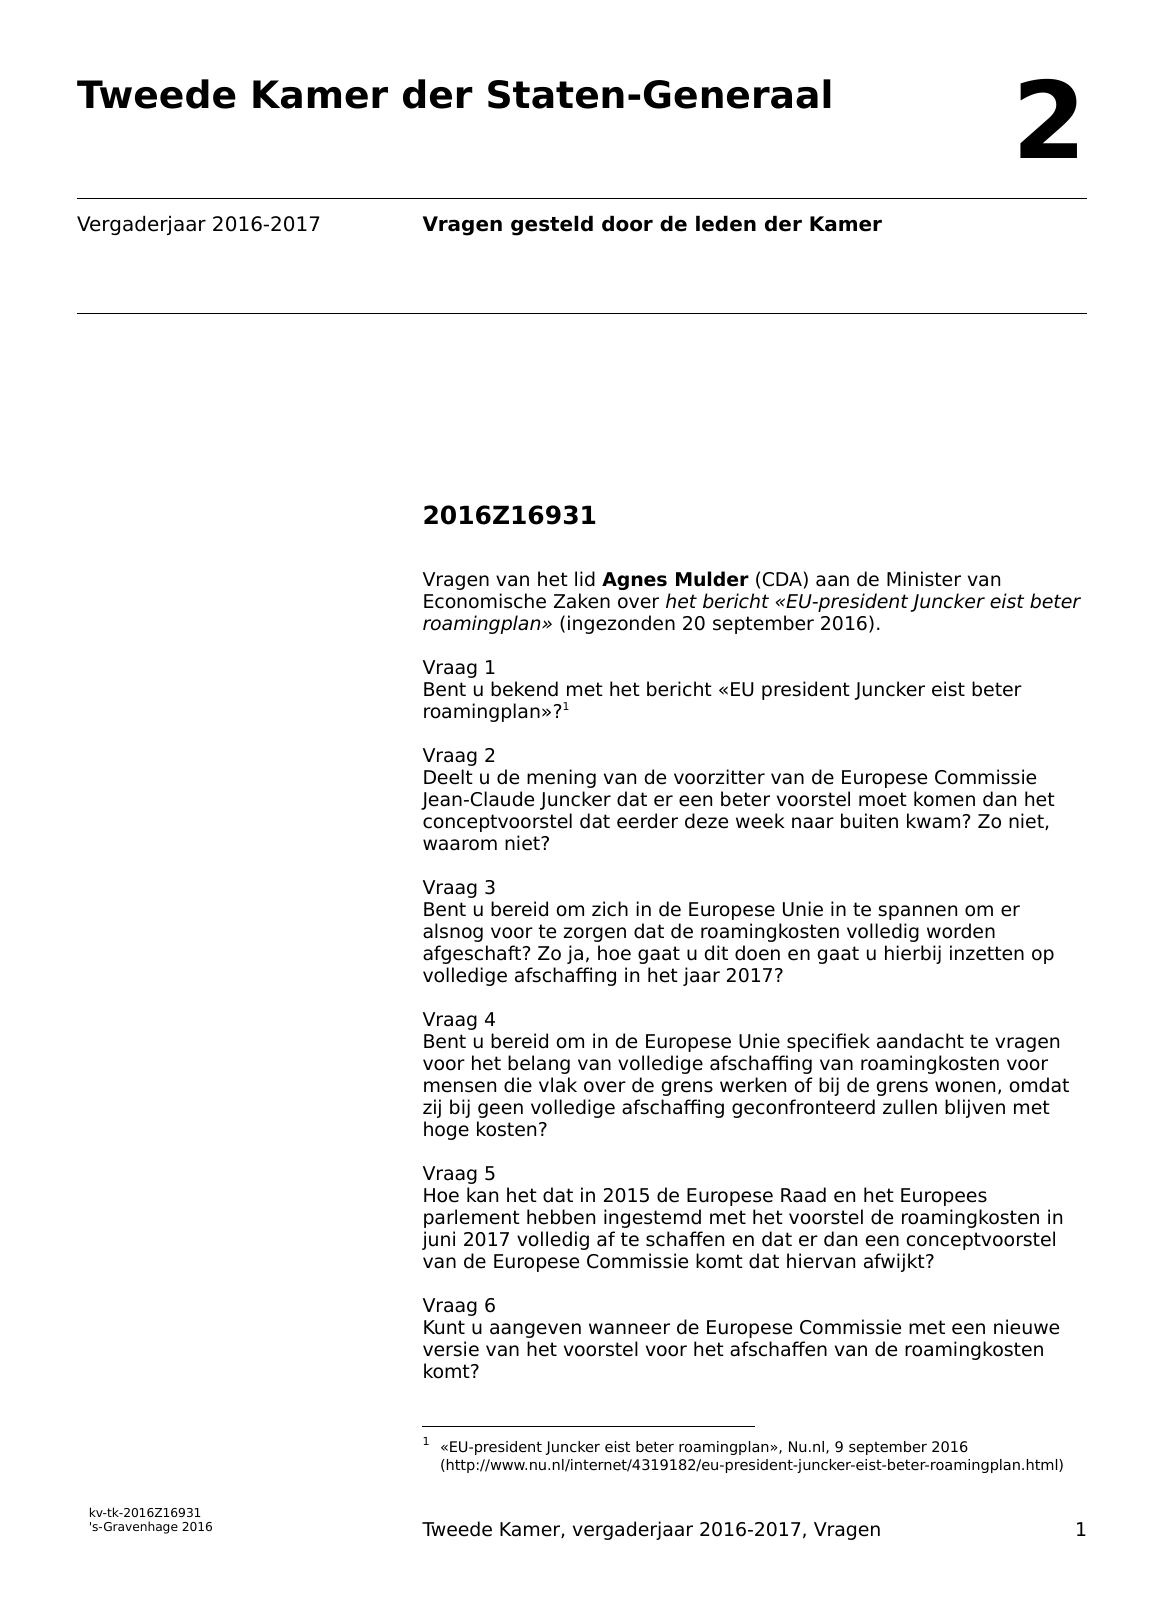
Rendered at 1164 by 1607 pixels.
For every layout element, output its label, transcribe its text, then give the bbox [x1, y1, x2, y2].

text Vraag 1 [422, 657, 1087, 679]
text Vraag 4 [422, 1009, 1087, 1031]
table_cell Vragen gesteld door de leden der Kamer [422, 199, 1087, 313]
text Deelt u de mening van de voorzitter van de Europese Commissie Jean-Claude Juncker dat er een beter voorstel moet komen dan het conceptvoorstel dat eerder deze week naar buiten kwam? Zo niet, waarom niet? [422, 767, 1087, 855]
table_header Tweede Kamer der Staten-Generaal [77, 59, 886, 198]
text Vraag 2 [422, 745, 1087, 767]
text «EU-president Juncker eist beter roamingplan», Nu.nl, 9 september 2016 (http://www.nu.nl/internet/4319182/eu-president-juncker-eist-beter-roamingplan.html) [422, 1435, 1087, 1474]
text Vraag 6 [422, 1295, 1087, 1317]
text Kunt u aangeven wanneer de Europese Commissie met een nieuwe versie van het voorstel voor het afschaffen van de roamingkosten komt? [422, 1317, 1087, 1383]
text Hoe kan het dat in 2015 de Europese Raad en het Europees parlement hebben ingestemd met het voorstel de roamingkosten in juni 2017 volledig af te schaffen en dat er dan een conceptvoorstel van de Europese Commissie komt dat hiervan afwijkt? [422, 1185, 1087, 1273]
text Vraag 5 [422, 1163, 1087, 1185]
text Bent u bereid om zich in de Europese Unie in te spannen om er alsnog voor te zorgen dat de roamingkosten volledig worden afgeschaft? Zo ja, hoe gaat u dit doen en gaat u hierbij inzetten op volledige afschaffing in het jaar 2017? [422, 899, 1087, 987]
text 's-Gravenhage 2016 [88, 1520, 323, 1534]
text Bent u bekend met het bericht «EU president Juncker eist beter roamingplan»? [422, 679, 1087, 723]
table_header 2 [886, 59, 1087, 198]
text 2016Z16931 [422, 501, 1087, 531]
table_cell Vergaderjaar 2016-2017 [77, 199, 422, 313]
text Bent u bereid om in de Europese Unie specifiek aandacht te vragen voor het belang van volledige afschaffing van roamingkosten voor mensen die vlak over de grens werken of bij de grens wonen, omdat zij bij geen volledige afschaffing geconfronteerd zullen blijven met hoge kosten? [422, 1031, 1087, 1141]
text kv-tk-2016Z16931 [88, 1506, 323, 1520]
text Vragen van het lid Agnes Mulder (CDA) aan de Minister van Economische Zaken over het bericht «EU-president Juncker eist beter roamingplan» (ingezonden 20 september 2016). [422, 569, 1087, 635]
text Vraag 3 [422, 877, 1087, 899]
